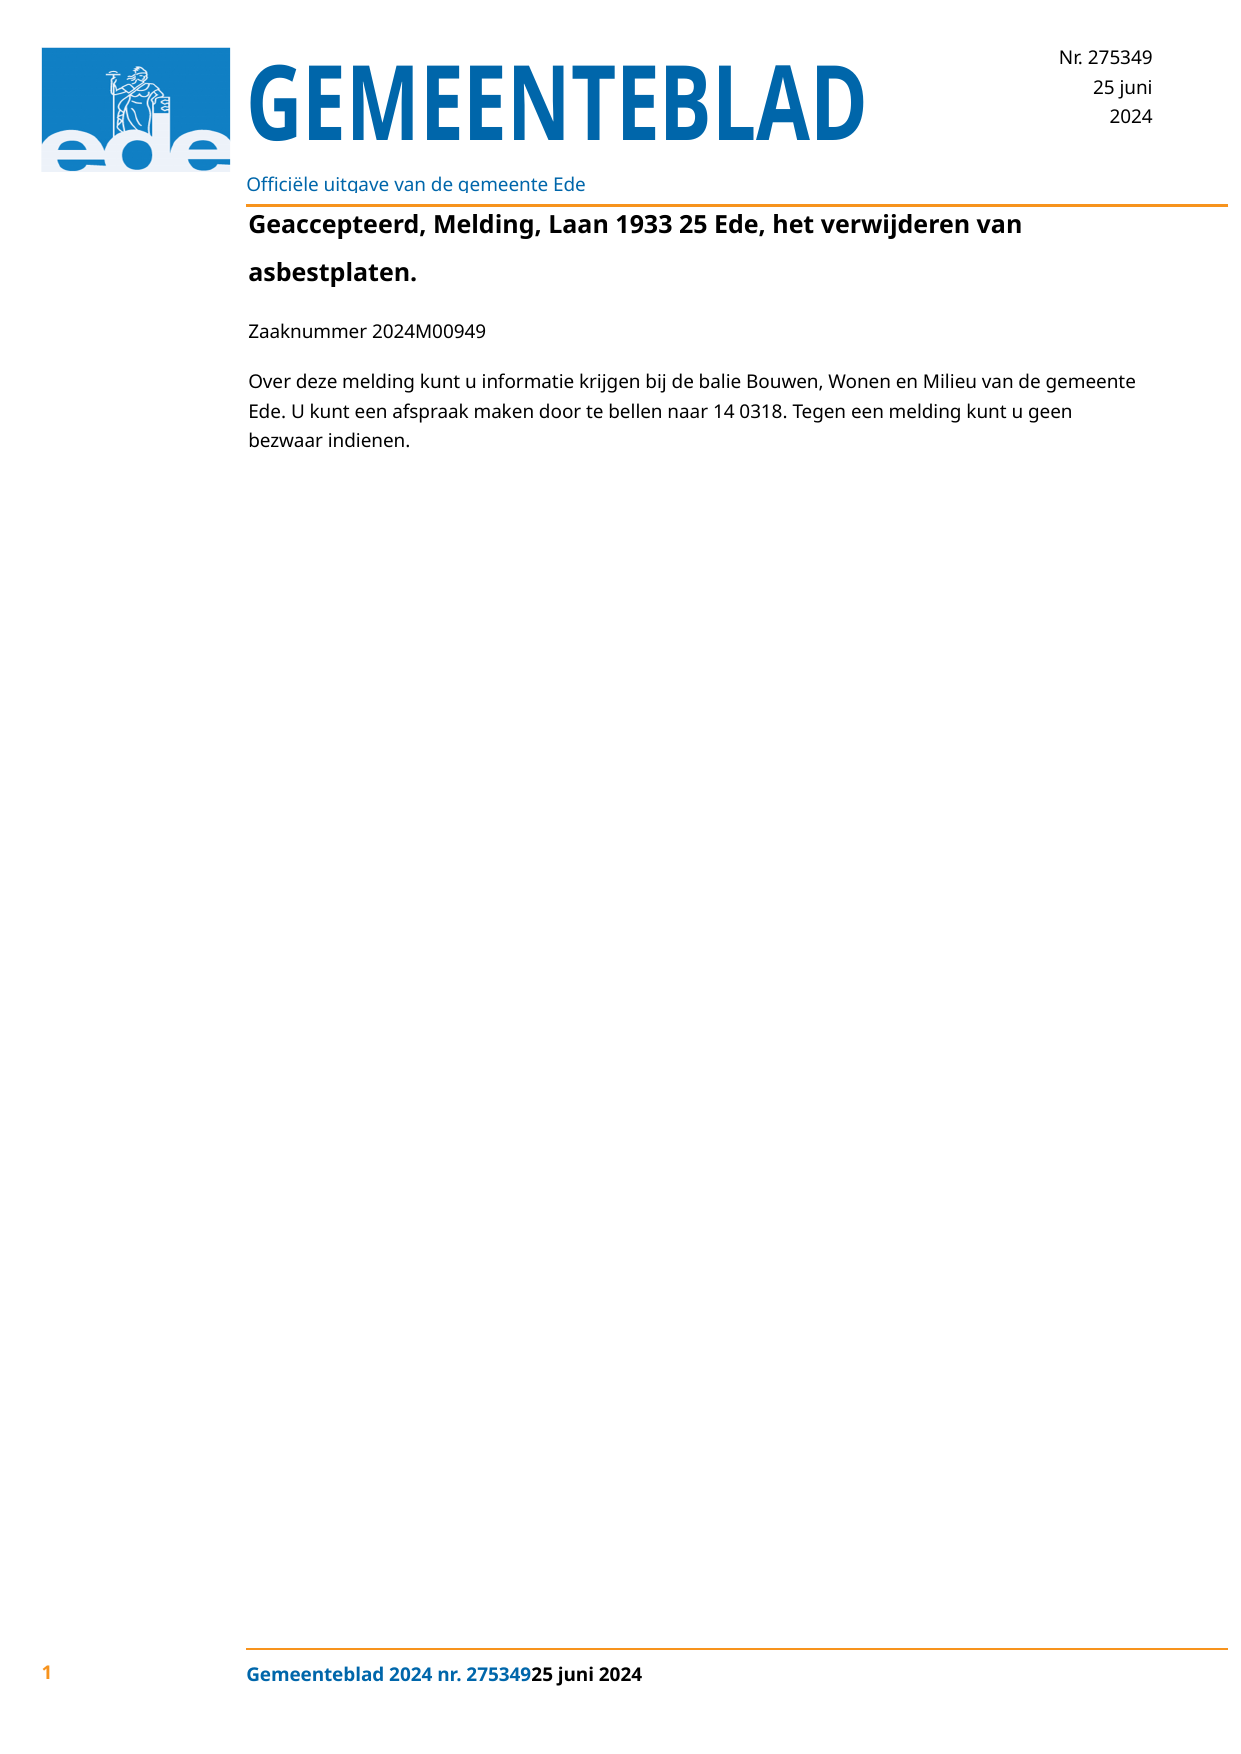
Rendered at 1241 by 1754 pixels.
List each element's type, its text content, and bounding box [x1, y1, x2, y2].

text Geaccepteerd, Melding, Laan 1933 25 Ede, het verwijderen van asbestplaten. [248, 207, 1152, 288]
text Over deze melding kunt u informatie krijgen bij de balie Bouwen, Wonen en Milieu van de gemeente Ede. U kunt een afspraak maken door te bellen naar 14 0318. Tegen een melding kunt u geen bezwaar indienen. [248, 368, 1152, 453]
text Zaaknummer 2024M00949 [248, 318, 1152, 344]
picture [41, 47, 231, 172]
